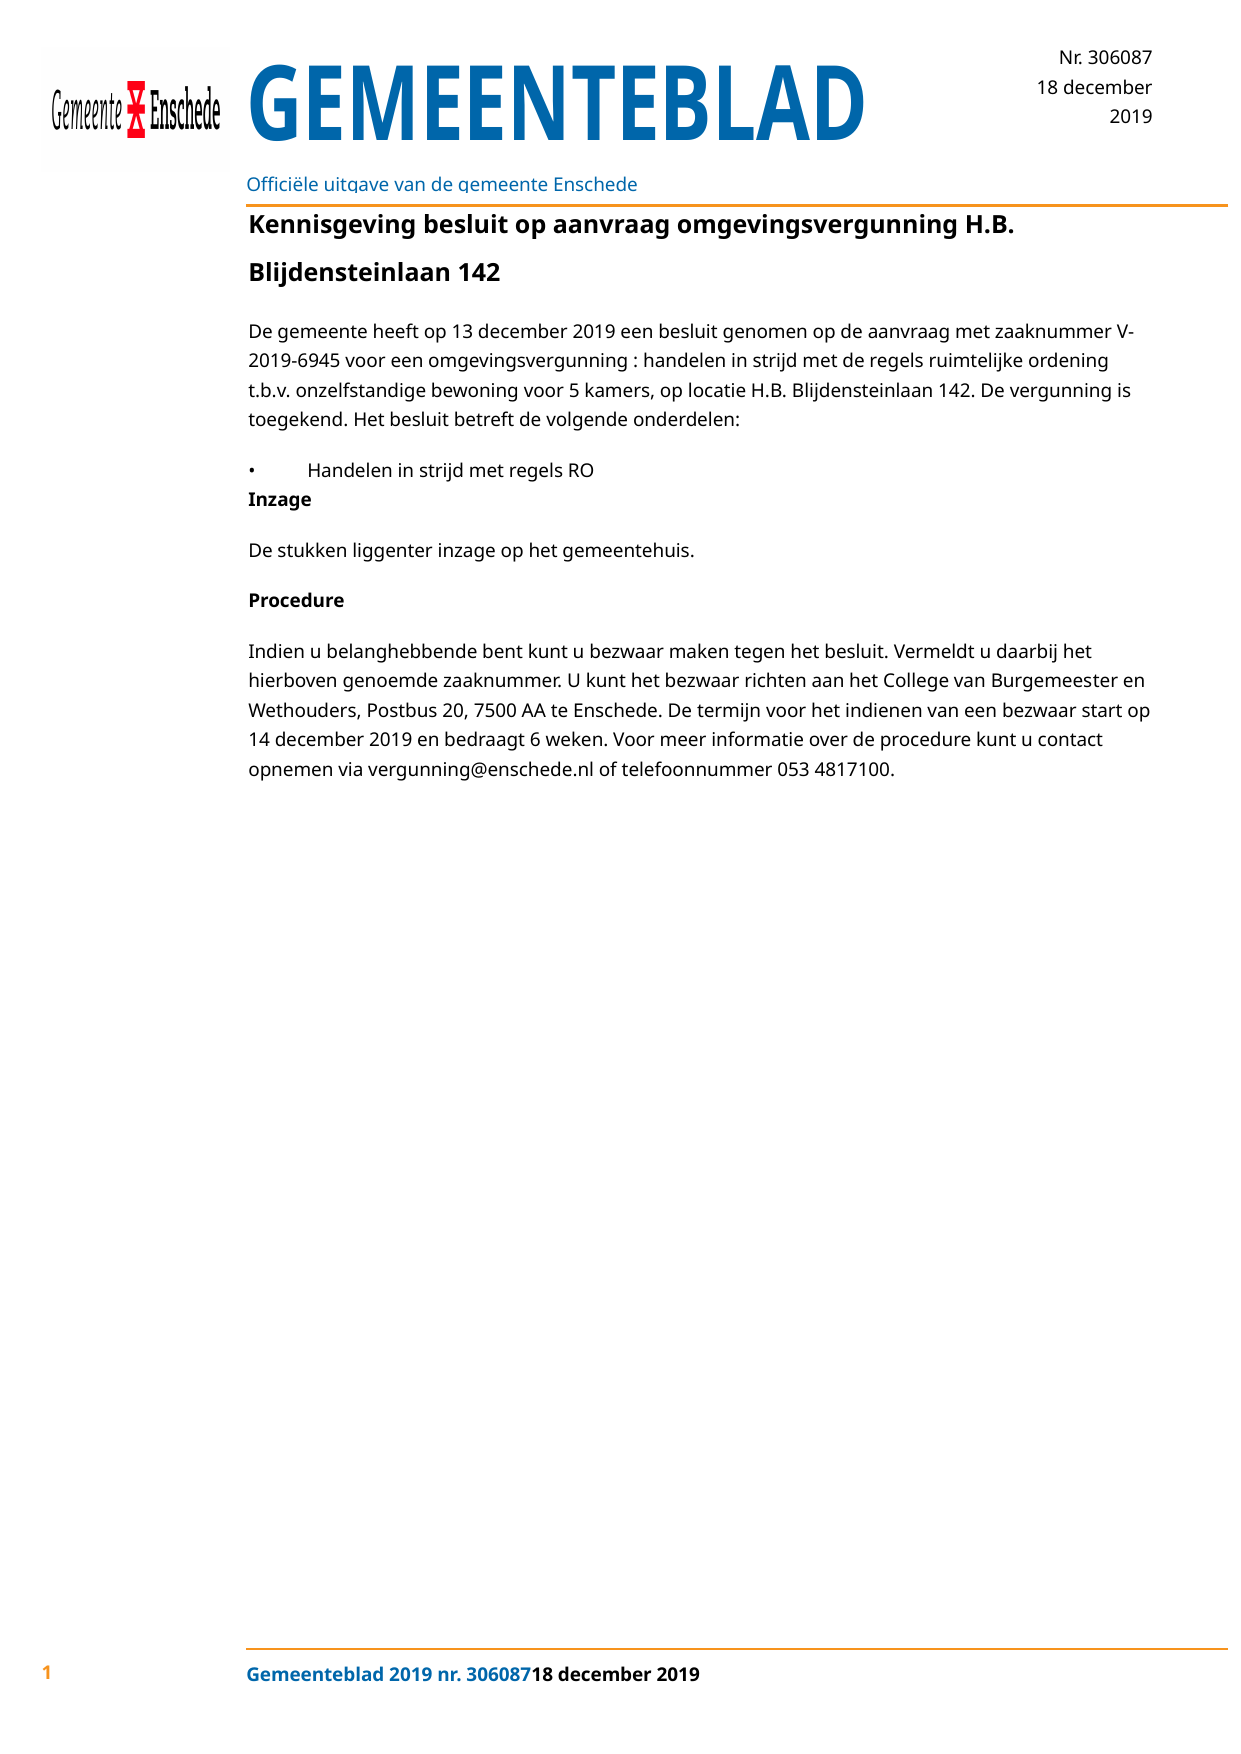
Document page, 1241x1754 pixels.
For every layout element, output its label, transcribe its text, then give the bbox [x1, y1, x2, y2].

text Indien u belanghebbende bent kunt u bezwaar maken tegen het besluit. Vermeldt u daarbij het hierboven genoemde zaaknummer. U kunt het bezwaar richten aan het College van Burgemees­ter en Wethouders, Postbus 20, 7500 AA te Enschede. De termijn voor het indienen van een bezwaar start op 14 december 2019 en bedraagt 6 weken. Voor meer informatie over de procedure kunt u contact opnemen via vergunning@enschede.nl of telefoonnummer 053 4817100. [248, 638, 1152, 782]
text Kennisgeving besluit op aanvraag omgevingsvergunning H.B. Blijdensteinlaan 142 [248, 207, 1152, 288]
list Handelen in strijd met regels RO [248, 457, 1152, 483]
picture [41, 47, 231, 172]
text Inzage [248, 487, 1152, 512]
text Procedure [248, 587, 1152, 613]
text De gemeente heeft op 13 december 2019 een besluit genomen op de aanvraag met zaaknummer V-2019-6945 voor een omgevingsvergunning : handelen in strijd met de regels ruimtelijke ordening t.b.v. onzelfstandige bewoning voor 5 kamers, op locatie H.B. Blijdensteinlaan 142. De vergunning is toegekend. Het besluit betreft de volgende onderdelen: [248, 318, 1152, 432]
text De stukken liggenter inzage op het gemeentehuis. [248, 537, 1152, 563]
